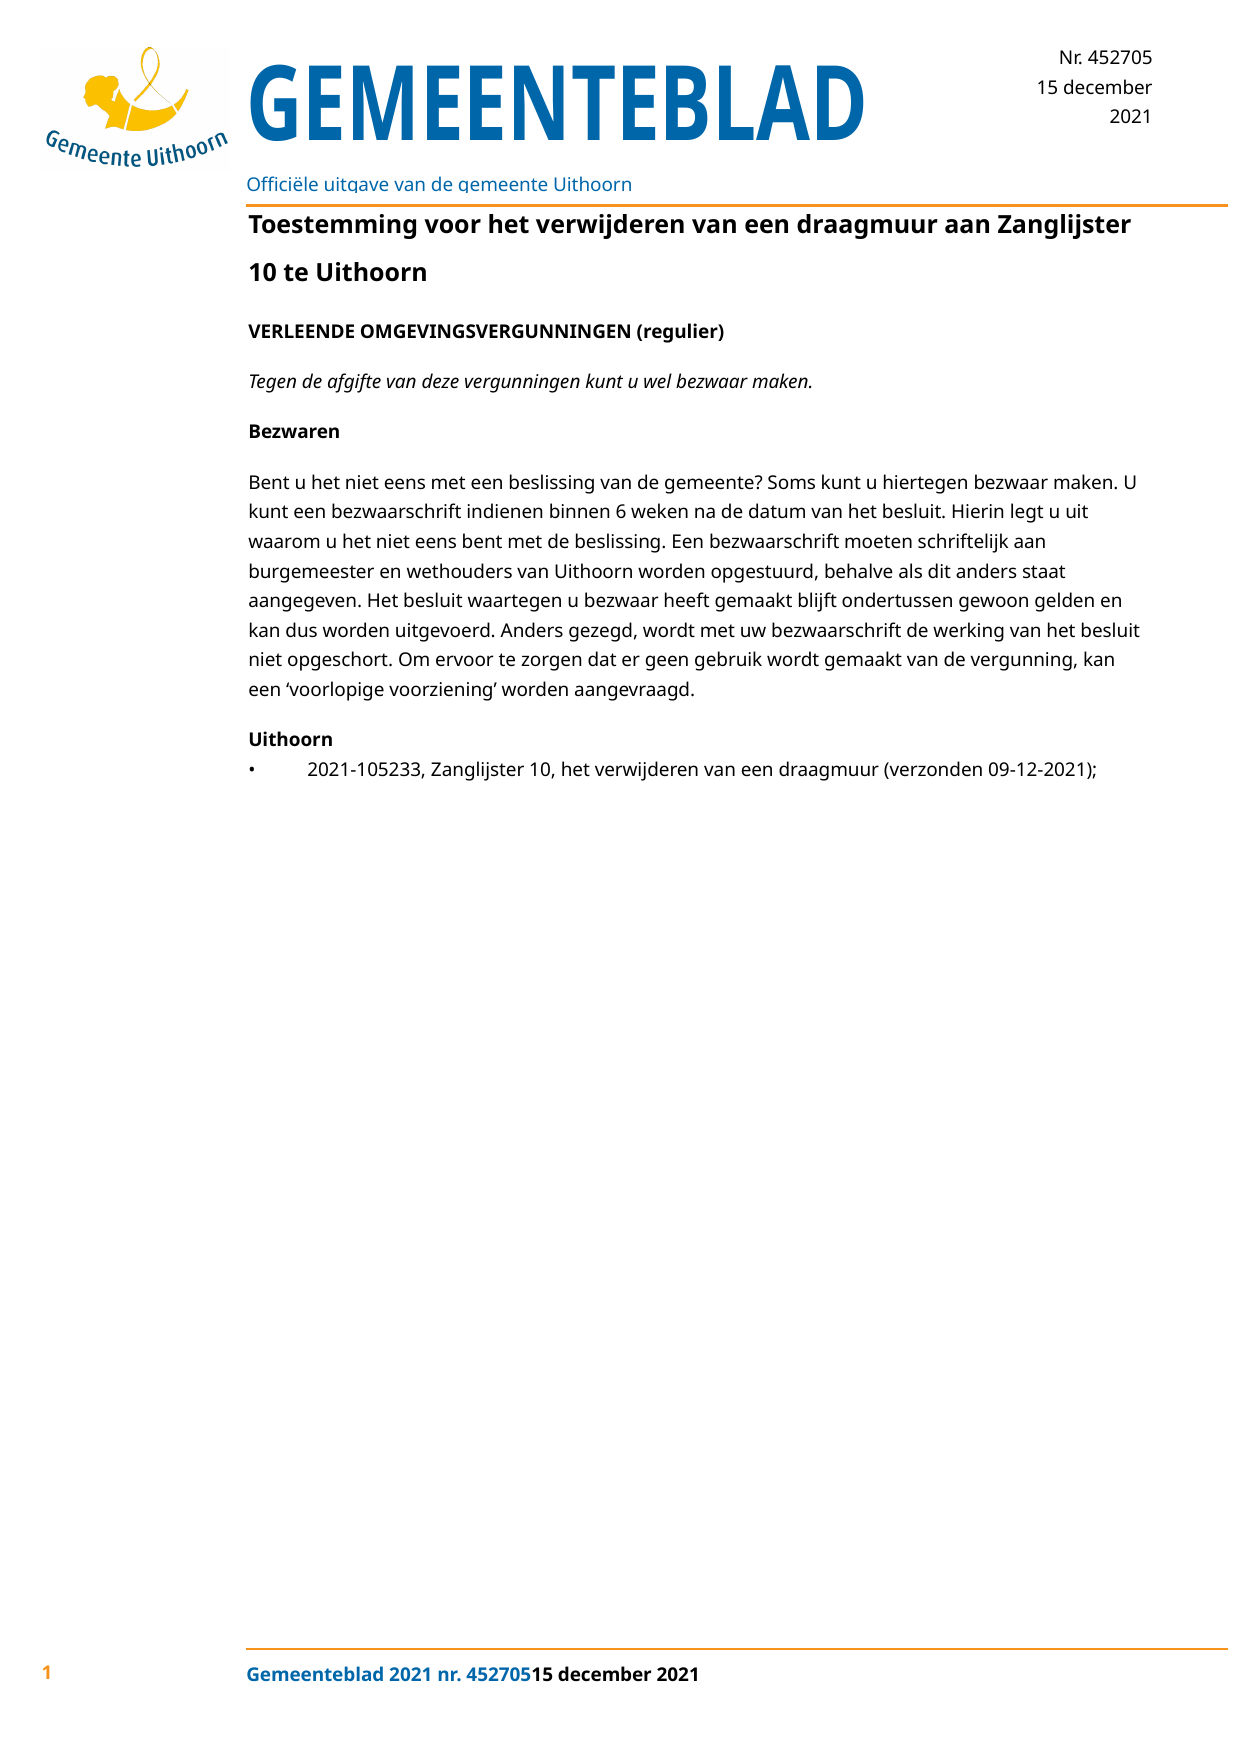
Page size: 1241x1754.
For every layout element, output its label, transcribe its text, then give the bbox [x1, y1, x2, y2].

text Bent u het niet eens met een beslissing van de gemeente? Soms kunt u hiertegen bezwaar maken. U kunt een bezwaarschrift indienen binnen 6 weken na de datum van het besluit. Hierin legt u uit waarom u het niet eens bent met de beslissing. Een bezwaarschrift moeten schriftelijk aan burgemeester en wethouders van Uithoorn worden opgestuurd, behalve als dit anders staat aangegeven. Het besluit waartegen u bezwaar heeft gemaakt blijft ondertussen gewoon gelden en kan dus worden uitgevoerd. Anders gezegd, wordt met uw bezwaarschrift de werking van het besluit niet opgeschort. Om ervoor te zorgen dat er geen gebruik wordt gemaakt van de vergunning, kan een ‘voorlopige voorziening’ worden aangevraagd. [248, 469, 1152, 702]
text VERLEENDE OMGEVINGSVERGUNNINGEN (regulier) [248, 318, 1152, 344]
text Uithoorn [248, 727, 1152, 752]
text Bezwaren [248, 419, 1152, 444]
text Tegen de afgifte van deze vergunningen kunt u wel bezwaar maken. [248, 368, 1152, 394]
text Toestemming voor het verwijderen van een draagmuur aan Zanglijster 10 te Uithoorn [248, 207, 1152, 288]
list 2021-105233, Zanglijster 10, het verwijderen van een draagmuur (verzonden 09-12-2021); [248, 756, 1152, 782]
picture [41, 47, 231, 172]
